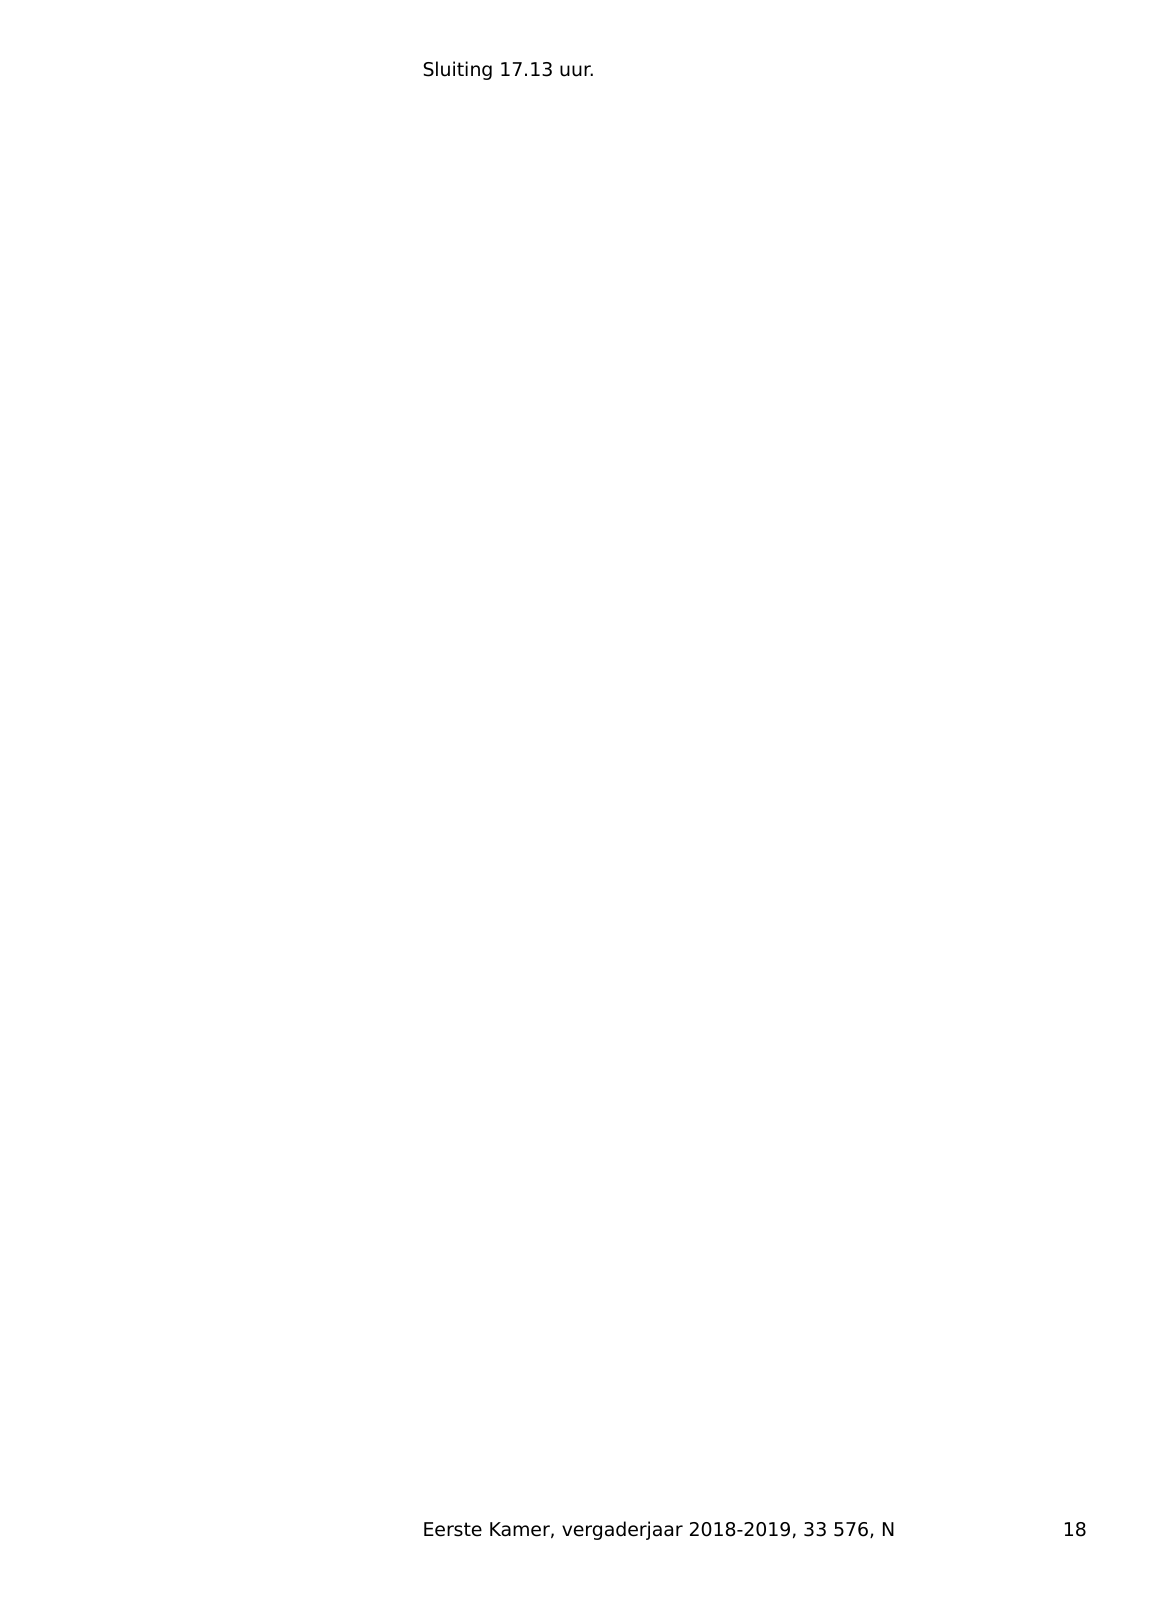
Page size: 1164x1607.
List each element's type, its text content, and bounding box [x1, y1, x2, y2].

text Sluiting 17.13 uur. [422, 59, 1087, 81]
